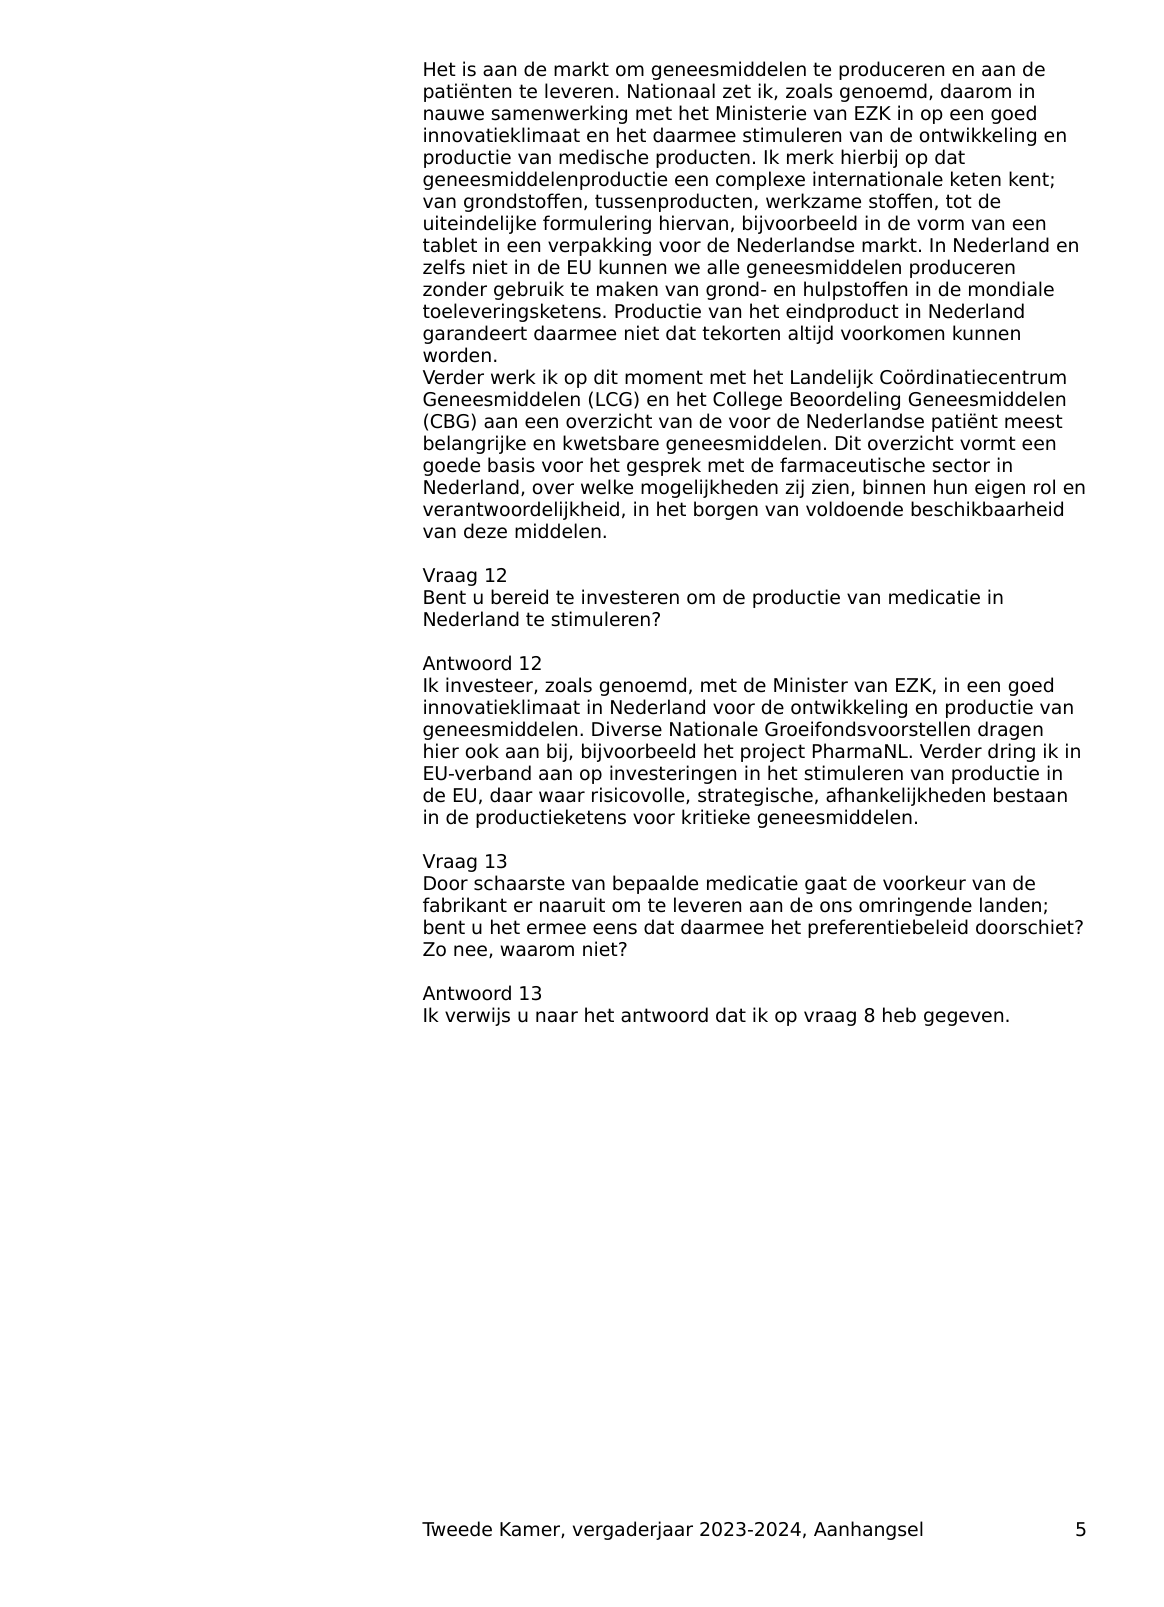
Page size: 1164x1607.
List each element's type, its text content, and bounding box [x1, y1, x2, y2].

text Ik verwijs u naar het antwoord dat ik op vraag 8 heb gegeven. [422, 1005, 1087, 1027]
text Vraag 12 [422, 565, 1087, 587]
text Verder werk ik op dit moment met het Landelijk Coördinatiecentrum Geneesmiddelen (LCG) en het College Beoordeling Geneesmiddelen (CBG) aan een overzicht van de voor de Nederlandse patiënt meest belangrijke en kwetsbare geneesmiddelen. Dit overzicht vormt een goede basis voor het gesprek met de farmaceutische sector in Nederland, over welke mogelijkheden zij zien, binnen hun eigen rol en verantwoordelijkheid, in het borgen van voldoende beschikbaarheid van deze middelen. [422, 367, 1087, 543]
text Vraag 13 [422, 851, 1087, 873]
text Antwoord 12 [422, 653, 1087, 675]
text Ik investeer, zoals genoemd, met de Minister van EZK, in een goed innovatieklimaat in Nederland voor de ontwikkeling en productie van geneesmiddelen. Diverse Nationale Groeifondsvoorstellen dragen hier ook aan bij, bijvoorbeeld het project PharmaNL. Verder dring ik in EU-verband aan op investeringen in het stimuleren van productie in de EU, daar waar risicovolle, strategische, afhankelijkheden bestaan in de productieketens voor kritieke geneesmiddelen. [422, 675, 1087, 829]
text Door schaarste van bepaalde medicatie gaat de voorkeur van de fabrikant er naaruit om te leveren aan de ons omringende landen; bent u het ermee eens dat daarmee het preferentiebeleid doorschiet? Zo nee, waarom niet? [422, 873, 1087, 961]
text Het is aan de markt om geneesmiddelen te produceren en aan de patiënten te leveren. Nationaal zet ik, zoals genoemd, daarom in nauwe samenwerking met het Ministerie van EZK in op een goed innovatieklimaat en het daarmee stimuleren van de ontwikkeling en productie van medische producten. Ik merk hierbij op dat geneesmiddelenproductie een complexe internationale keten kent; van grondstoffen, tussenproducten, werkzame stoffen, tot de uiteindelijke formulering hiervan, bijvoorbeeld in de vorm van een tablet in een verpakking voor de Nederlandse markt. In Nederland en zelfs niet in de EU kunnen we alle geneesmiddelen produceren zonder gebruik te maken van grond- en hulpstoffen in de mondiale toeleveringsketens. Productie van het eindproduct in Nederland garandeert daarmee niet dat tekorten altijd voorkomen kunnen worden. [422, 59, 1087, 367]
text Bent u bereid te investeren om de productie van medicatie in Nederland te stimuleren? [422, 587, 1087, 631]
text Antwoord 13 [422, 983, 1087, 1005]
